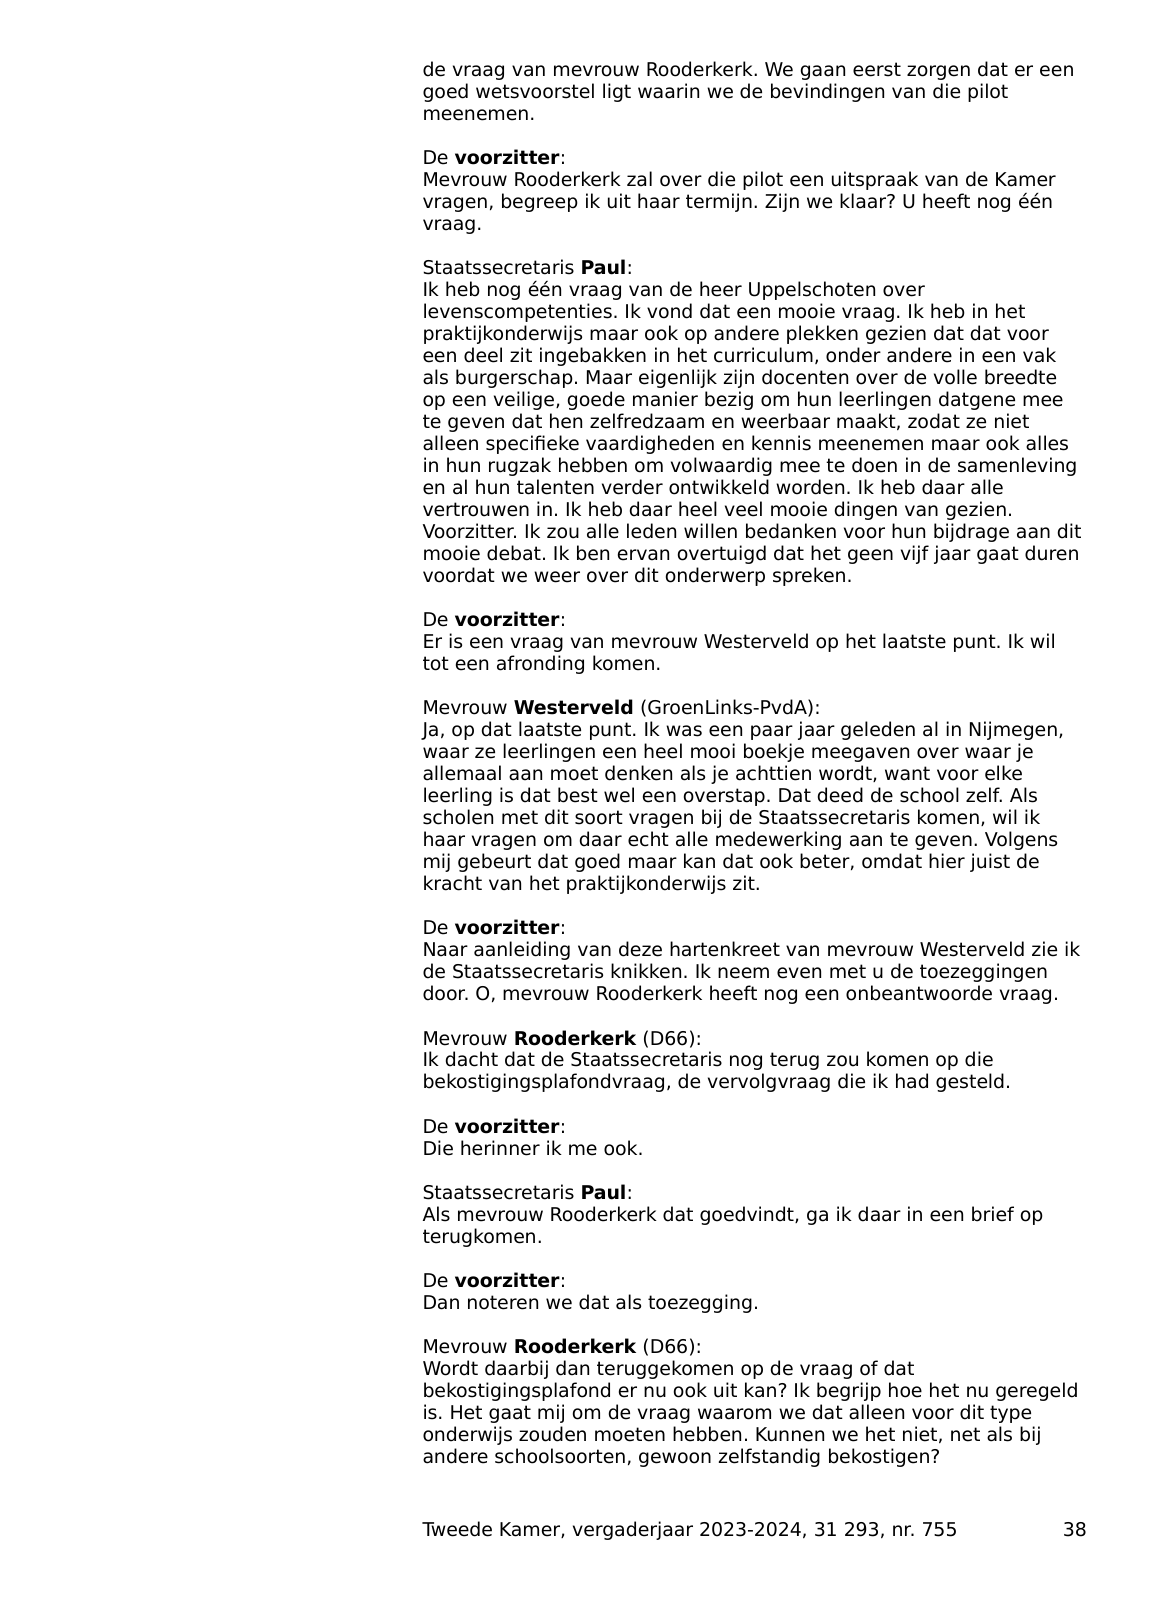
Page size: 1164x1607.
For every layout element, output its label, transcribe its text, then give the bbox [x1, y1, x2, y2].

text De voorzitter: [422, 609, 1087, 631]
text Als mevrouw Rooderkerk dat goedvindt, ga ik daar in een brief op terugkomen. [422, 1204, 1087, 1248]
text Naar aanleiding van deze hartenkreet van mevrouw Westerveld zie ik de Staatssecretaris knikken. Ik neem even met u de toezeggingen door. O, mevrouw Rooderkerk heeft nog een onbeantwoorde vraag. [422, 939, 1087, 1005]
text Staatssecretaris Paul: [422, 1182, 1087, 1204]
text De voorzitter: [422, 1116, 1087, 1137]
text de vraag van mevrouw Rooderkerk. We gaan eerst zorgen dat er een goed wetsvoorstel ligt waarin we de bevindingen van die pilot meenemen. [422, 59, 1087, 125]
text Die herinner ik me ook. [422, 1137, 1087, 1159]
text Mevrouw Rooderkerk zal over die pilot een uitspraak van de Kamer vragen, begreep ik uit haar termijn. Zijn we klaar? U heeft nog één vraag. [422, 169, 1087, 235]
text Ik heb nog één vraag van de heer Uppelschoten over levenscompetenties. Ik vond dat een mooie vraag. Ik heb in het praktijkonderwijs maar ook op andere plekken gezien dat dat voor een deel zit ingebakken in het curriculum, onder andere in een vak als burgerschap. Maar eigenlijk zijn docenten over de volle breedte op een veilige, goede manier bezig om hun leerlingen datgene mee te geven dat hen zelfredzaam en weerbaar maakt, zodat ze niet alleen specifieke vaardigheden en kennis meenemen maar ook alles in hun rugzak hebben om volwaardig mee te doen in de samenleving en al hun talenten verder ontwikkeld worden. Ik heb daar alle vertrouwen in. Ik heb daar heel veel mooie dingen van gezien. [422, 279, 1087, 521]
text Wordt daarbij dan teruggekomen op de vraag of dat bekostigingsplafond er nu ook uit kan? Ik begrijp hoe het nu geregeld is. Het gaat mij om de vraag waarom we dat alleen voor dit type onderwijs zouden moeten hebben. Kunnen we het niet, net als bij andere schoolsoorten, gewoon zelfstandig bekostigen? [422, 1358, 1087, 1468]
text Ja, op dat laatste punt. Ik was een paar jaar geleden al in Nijmegen, waar ze leerlingen een heel mooi boekje meegaven over waar je allemaal aan moet denken als je achttien wordt, want voor elke leerling is dat best wel een overstap. Dat deed de school zelf. Als scholen met dit soort vragen bij de Staatssecretaris komen, wil ik haar vragen om daar echt alle medewerking aan te geven. Volgens mij gebeurt dat goed maar kan dat ook beter, omdat hier juist de kracht van het praktijkonderwijs zit. [422, 719, 1087, 895]
text Mevrouw Westerveld (GroenLinks-PvdA): [422, 697, 1087, 719]
text Ik dacht dat de Staatssecretaris nog terug zou komen op die bekostigingsplafondvraag, de vervolgvraag die ik had gesteld. [422, 1049, 1087, 1093]
text De voorzitter: [422, 917, 1087, 939]
text Staatssecretaris Paul: [422, 257, 1087, 279]
text Mevrouw Rooderkerk (D66): [422, 1027, 1087, 1049]
text Mevrouw Rooderkerk (D66): [422, 1336, 1087, 1358]
text Er is een vraag van mevrouw Westerveld op het laatste punt. Ik wil tot een afronding komen. [422, 631, 1087, 675]
text De voorzitter: [422, 147, 1087, 169]
text Dan noteren we dat als toezegging. [422, 1292, 1087, 1314]
text Voorzitter. Ik zou alle leden willen bedanken voor hun bijdrage aan dit mooie debat. Ik ben ervan overtuigd dat het geen vijf jaar gaat duren voordat we weer over dit onderwerp spreken. [422, 521, 1087, 587]
text De voorzitter: [422, 1270, 1087, 1292]
